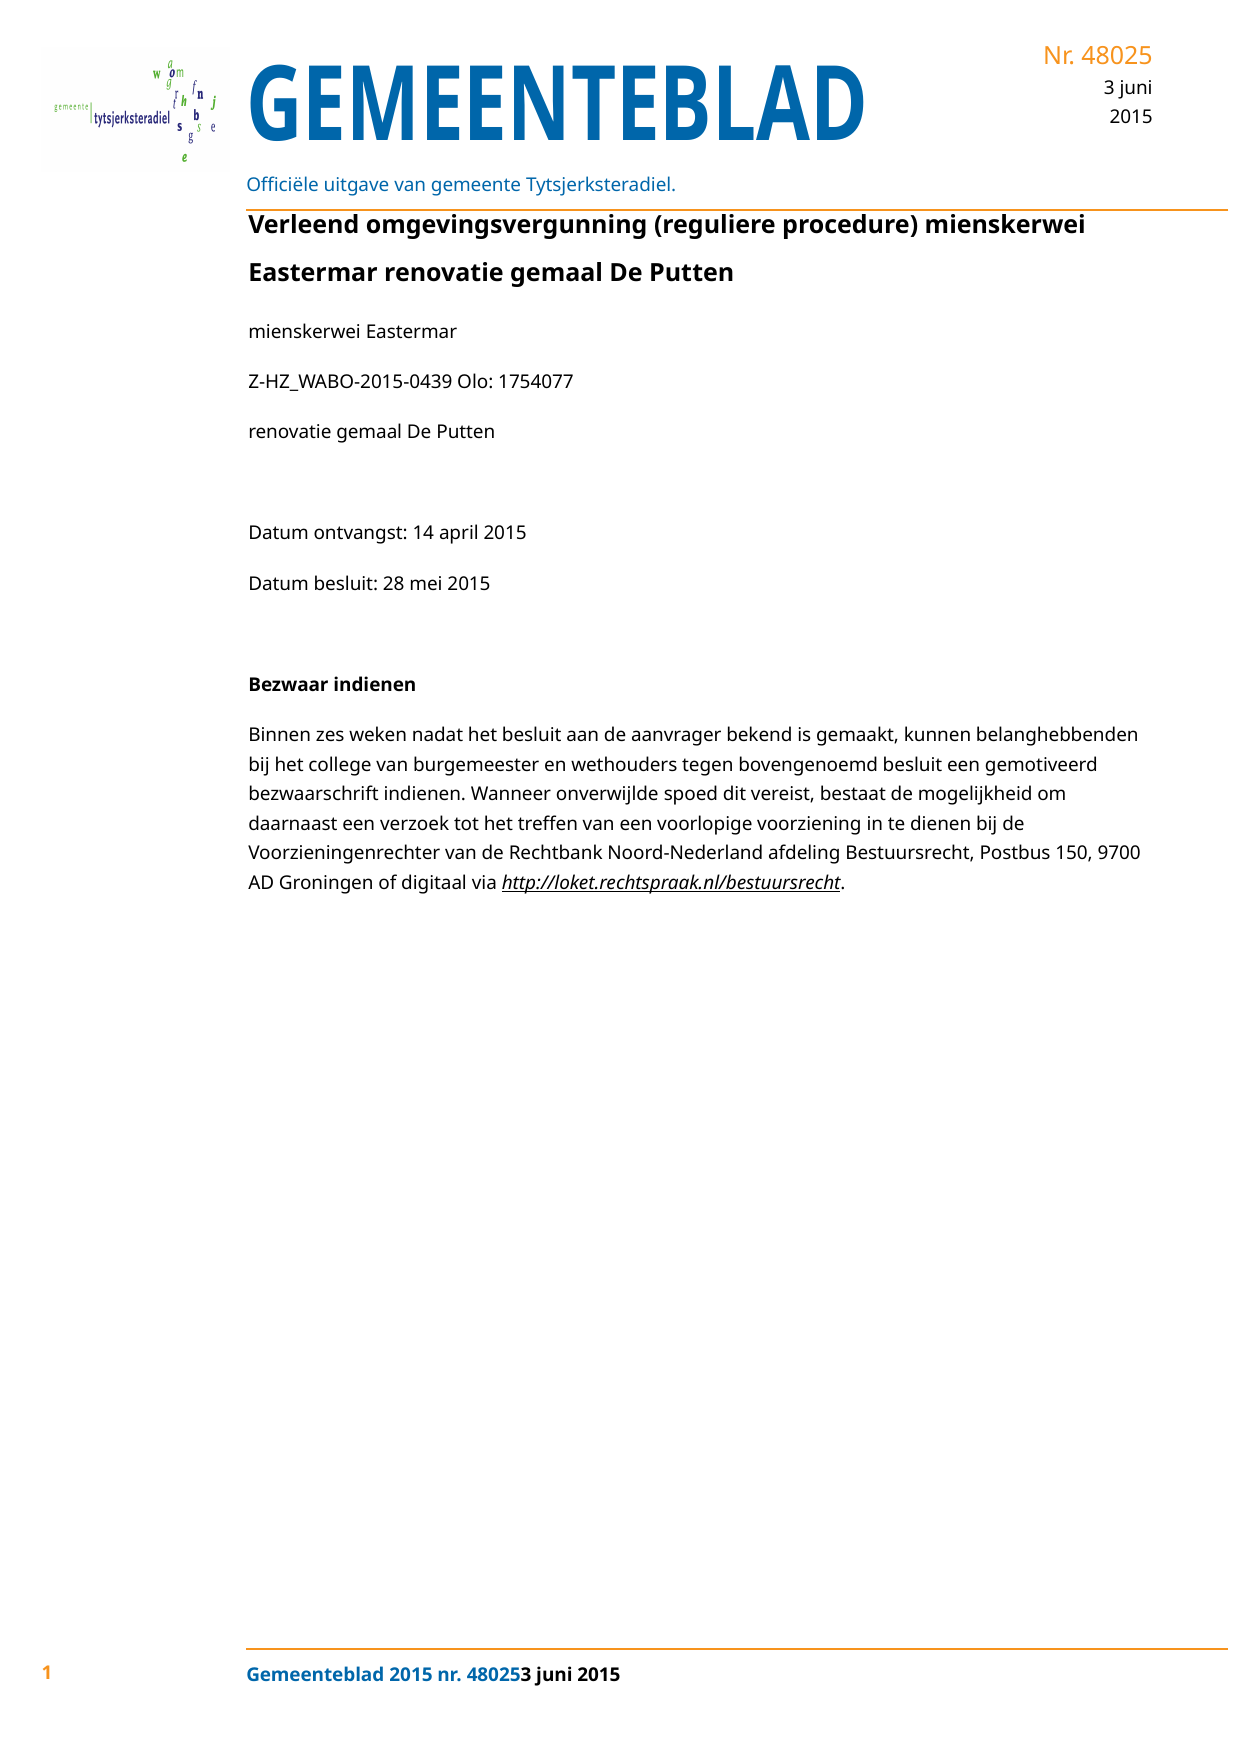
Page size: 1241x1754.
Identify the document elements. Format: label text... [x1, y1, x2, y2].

text renovatie gemaal De Putten [248, 419, 1152, 444]
text Datum besluit: 28 mei 2015 [248, 570, 1152, 596]
text Verleend omgevingsvergunning (reguliere procedure) mienskerwei Eastermar renovatie gemaal De Putten [248, 211, 1152, 288]
text Bezwaar indienen [248, 671, 1152, 697]
text Z-HZ_WABO-2015-0439 Olo: 1754077 [248, 368, 1152, 394]
text Binnen zes weken nadat het besluit aan de aanvrager bekend is gemaakt, kunnen belanghebbenden bij het college van burgemeester en wethouders tegen bovengenoemd besluit een gemotiveerd bezwaarschrift indienen. Wanneer onverwijlde spoed dit vereist, bestaat de mogelijkheid om daarnaast een verzoek tot het treffen van een voorlopige voorziening in te dienen bij de Voorzieningenrechter van de Rechtbank Noord-Nederland afdeling Bestuursrecht, Postbus 150, 9700 AD Groningen of digitaal via http://loket.rechtspraak.nl/bestuursrecht. [248, 721, 1152, 895]
picture [41, 47, 231, 172]
text Datum ontvangst: 14 april 2015 [248, 519, 1152, 545]
text mienskerwei Eastermar [248, 318, 1152, 344]
